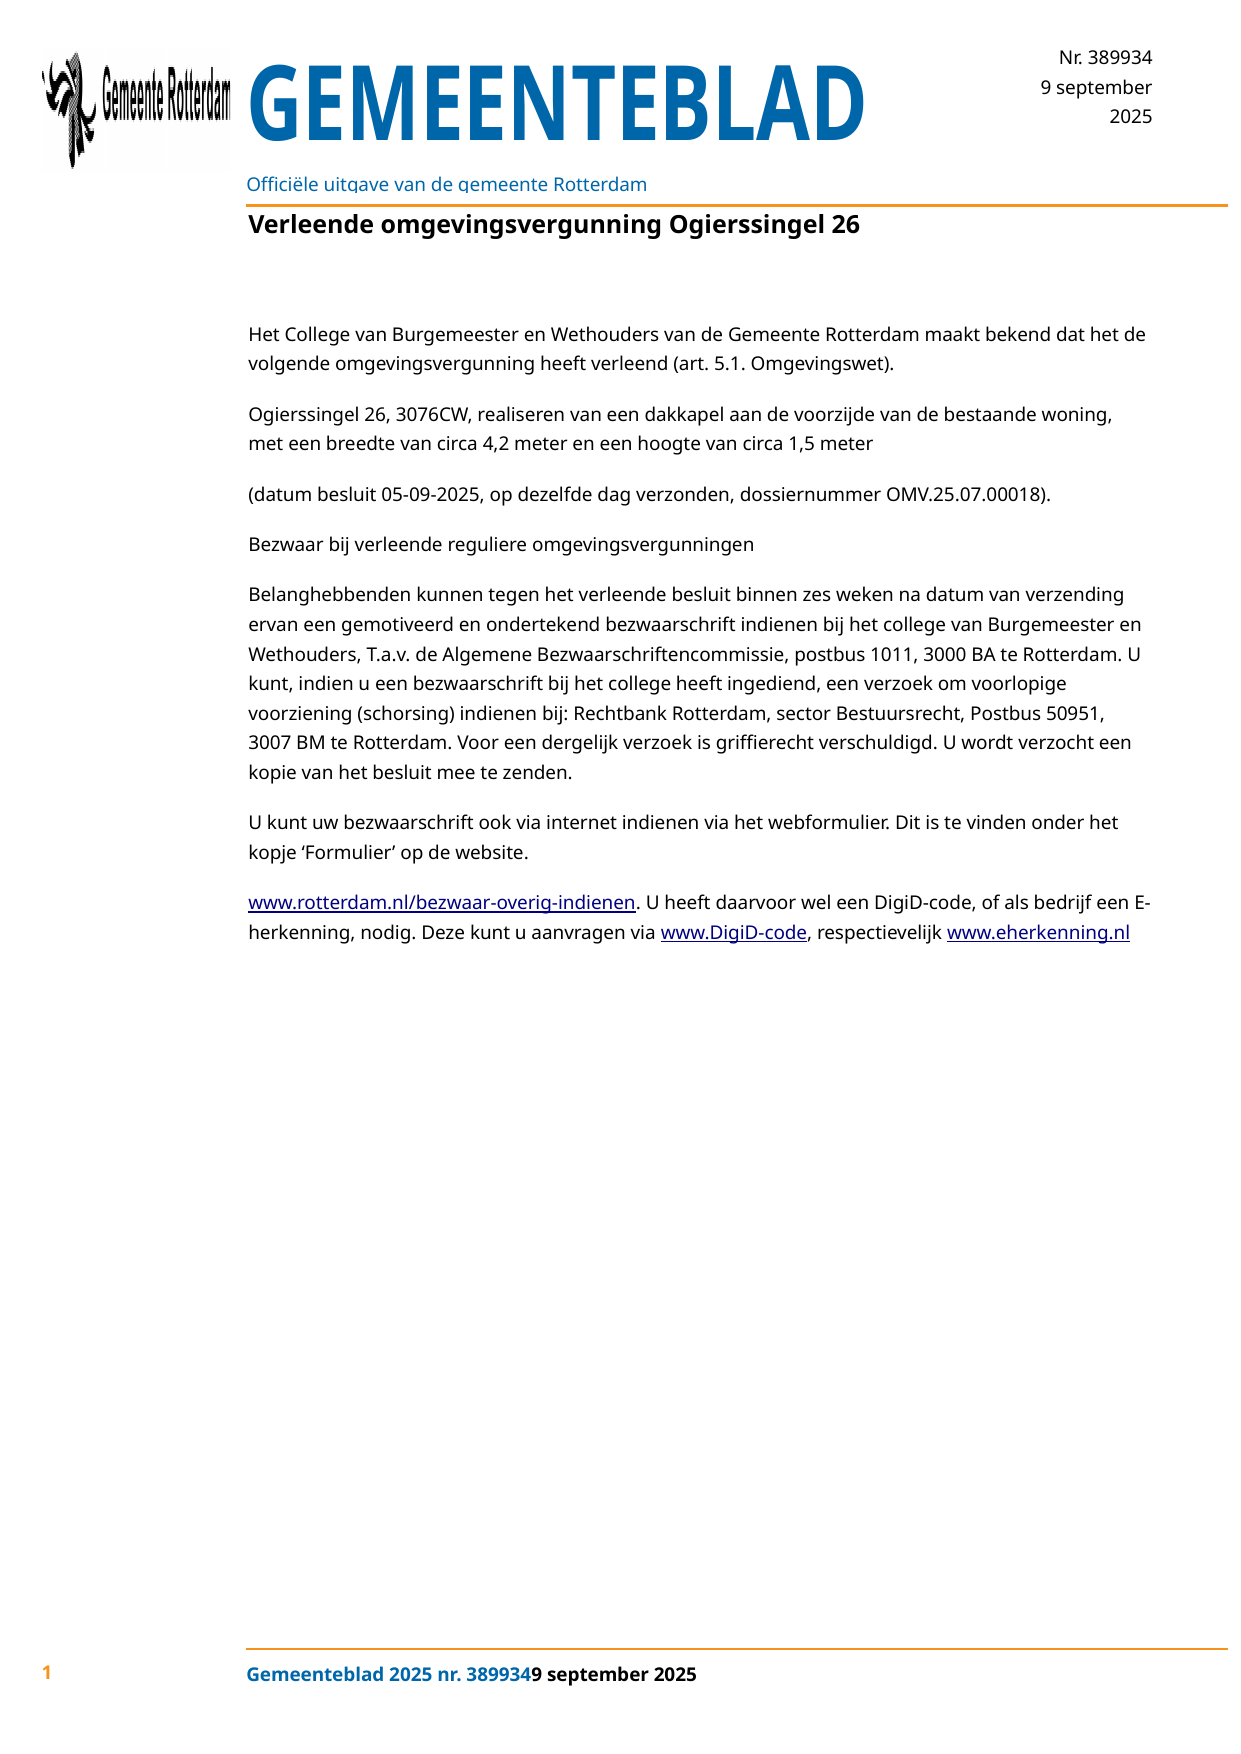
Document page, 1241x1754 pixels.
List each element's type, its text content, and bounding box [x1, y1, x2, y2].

text www.rotterdam.nl/bezwaar-overig-indienen. U heeft daarvoor wel een DigiD-code, of als bedrijf een E-herkenning, nodig. Deze kunt u aanvragen via www.DigiD-code, respectievelijk www.eherkenning.nl [248, 889, 1152, 945]
text Het College van Burgemeester en Wethouders van de Gemeente Rotterdam maakt bekend dat het de volgende omgevingsvergunning heeft verleend (art. 5.1. Omgevingswet). [248, 321, 1152, 376]
text U kunt uw bezwaarschrift ook via internet indienen via het webformulier. Dit is te vinden onder het kopje ‘Formulier’ op de website. [248, 809, 1152, 865]
text (datum besluit 05-09-2025, op dezelfde dag verzonden, dossiernummer OMV.25.07.00018). [248, 481, 1152, 506]
text Verleende omgevingsvergunning Ogierssingel 26 [248, 207, 1152, 241]
text Belanghebbenden kunnen tegen het verleende besluit binnen zes weken na datum van verzending ervan een gemotiveerd en ondertekend bezwaarschrift indienen bij het college van Burgemeester en Wethouders, T.a.v. de Algemene Bezwaarschriftencommissie, postbus 1011, 3000 BA te Rotterdam. U kunt, indien u een bezwaarschrift bij het college heeft ingediend, een verzoek om voorlopige voorziening (schorsing) indienen bij: Rechtbank Rotterdam, sector Bestuursrecht, Postbus 50951, 3007 BM te Rotterdam. Voor een dergelijk verzoek is griffierecht verschuldigd. U wordt verzocht een kopie van het besluit mee te zenden. [248, 582, 1152, 785]
text Ogierssingel 26, 3076CW, realiseren van een dakkapel aan de voorzijde van de bestaande woning, met een breedte van circa 4,2 meter en een hoogte van circa 1,5 meter [248, 401, 1152, 456]
text Bezwaar bij verleende reguliere omgevingsvergunningen [248, 531, 1152, 557]
picture [41, 47, 231, 172]
